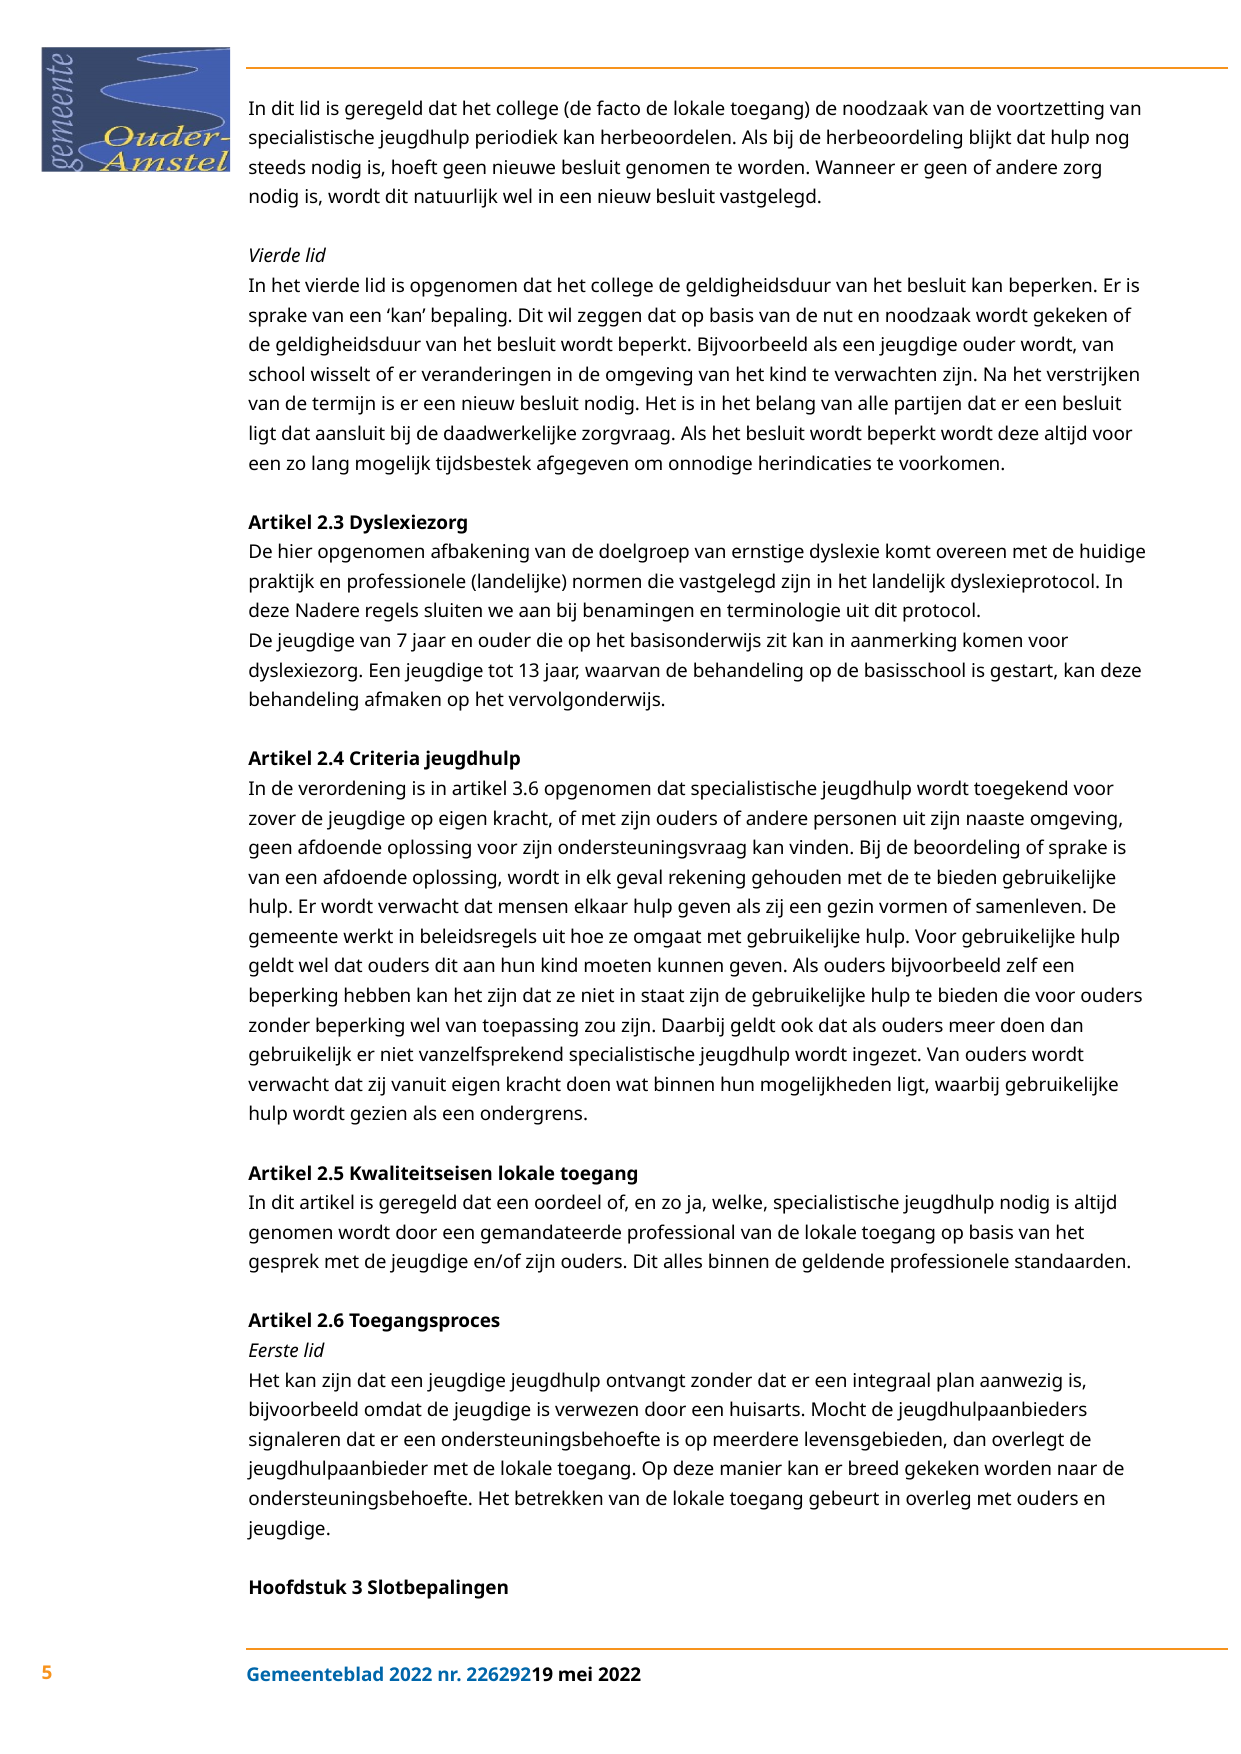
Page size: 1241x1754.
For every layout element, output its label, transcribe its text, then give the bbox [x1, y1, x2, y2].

text Artikel 2.6 Toegangsproces [248, 1308, 1152, 1333]
text In dit artikel is geregeld dat een oordeel of, en zo ja, welke, specialistische jeugdhulp nodig is altijd genomen wordt door een gemandateerde professional van de lokale toegang op basis van het gesprek met de jeugdige en/of zijn ouders. Dit alles binnen de geldende professionele standaarden. [248, 1189, 1152, 1274]
text In het vierde lid is opgenomen dat het college de geldigheidsduur van het besluit kan beperken. Er is sprake van een ‘kan’ bepaling. Dit wil zeggen dat op basis van de nut en noodzaak wordt gekeken of de geldigheidsduur van het besluit wordt beperkt. Bijvoorbeeld als een jeugdige ouder wordt, van school wisselt of er veranderingen in de omgeving van het kind te verwachten zijn. Na het verstrijken van de termijn is er een nieuw besluit nodig. Het is in het belang van alle partijen dat er een besluit ligt dat aansluit bij de daadwerkelijke zorgvraag. Als het besluit wordt beperkt wordt deze altijd voor een zo lang mogelijk tijdsbestek afgegeven om onnodige herindicaties te voorkomen. [248, 272, 1152, 476]
text Artikel 2.4 Criteria jeugdhulp [248, 746, 1152, 771]
text In de verordening is in artikel 3.6 opgenomen dat specialistische jeugdhulp wordt toegekend voor zover de jeugdige op eigen kracht, of met zijn ouders of andere personen uit zijn naaste omgeving, geen afdoende oplossing voor zijn ondersteuningsvraag kan vinden. Bij de beoordeling of sprake is van een afdoende oplossing, wordt in elk geval rekening gehouden met de te bieden gebruikelijke hulp. Er wordt verwacht dat mensen elkaar hulp geven als zij een gezin vormen of samenleven. De gemeente werkt in beleidsregels uit hoe ze omgaat met gebruikelijke hulp. Voor gebruikelijke hulp geldt wel dat ouders dit aan hun kind moeten kunnen geven. Als ouders bijvoorbeeld zelf een beperking hebben kan het zijn dat ze niet in staat zijn de gebruikelijke hulp te bieden die voor ouders zonder beperking wel van toepassing zou zijn. Daarbij geldt ook dat als ouders meer doen dan gebruikelijk er niet vanzelfsprekend specialistische jeugdhulp wordt ingezet. Van ouders wordt verwacht dat zij vanuit eigen kracht doen wat binnen hun mogelijkheden ligt, waarbij gebruikelijke hulp wordt gezien als een ondergrens. [248, 775, 1152, 1126]
picture [41, 47, 231, 172]
text Artikel 2.5 Kwaliteitseisen lokale toegang [248, 1160, 1152, 1186]
text Artikel 2.3 Dyslexiezorg [248, 509, 1152, 535]
text In dit lid is geregeld dat het college (de facto de lokale toegang) de noodzaak van de voortzetting van specialistische jeugdhulp periodiek kan herbeoordelen. Als bij de herbeoordeling blijkt dat hulp nog steeds nodig is, hoeft geen nieuwe besluit genomen te worden. Wanneer er geen of andere zorg nodig is, wordt dit natuurlijk wel in een nieuw besluit vastgelegd. [248, 95, 1152, 209]
text Het kan zijn dat een jeugdige jeugdhulp ontvangt zonder dat er een integraal plan aanwezig is, bijvoorbeeld omdat de jeugdige is verwezen door een huisarts. Mocht de jeugdhulpaanbieders signaleren dat er een ondersteuningsbehoefte is op meerdere levensgebieden, dan overlegt de jeugdhulpaanbieder met de lokale toegang. Op deze manier kan er breed gekeken worden naar de ondersteuningsbehoefte. Het betrekken van de lokale toegang gebeurt in overleg met ouders en jeugdige. [248, 1367, 1152, 1541]
text De hier opgenomen afbakening van de doelgroep van ernstige dyslexie komt overeen met de huidige praktijk en professionele (landelijke) normen die vastgelegd zijn in het landelijk dyslexieprotocol. In deze Nadere regels sluiten we aan bij benamingen en terminologie uit dit protocol. [248, 538, 1152, 623]
text Vierde lid [248, 243, 1152, 268]
text Hoofdstuk 3 Slotbepalingen [248, 1574, 1152, 1600]
text Eerste lid [248, 1337, 1152, 1363]
text De jeugdige van 7 jaar en ouder die op het basisonderwijs zit kan in aanmerking komen voor dyslexiezorg. Een jeugdige tot 13 jaar, waarvan de behandeling op de basisschool is gestart, kan deze behandeling afmaken op het vervolgonderwijs. [248, 627, 1152, 712]
